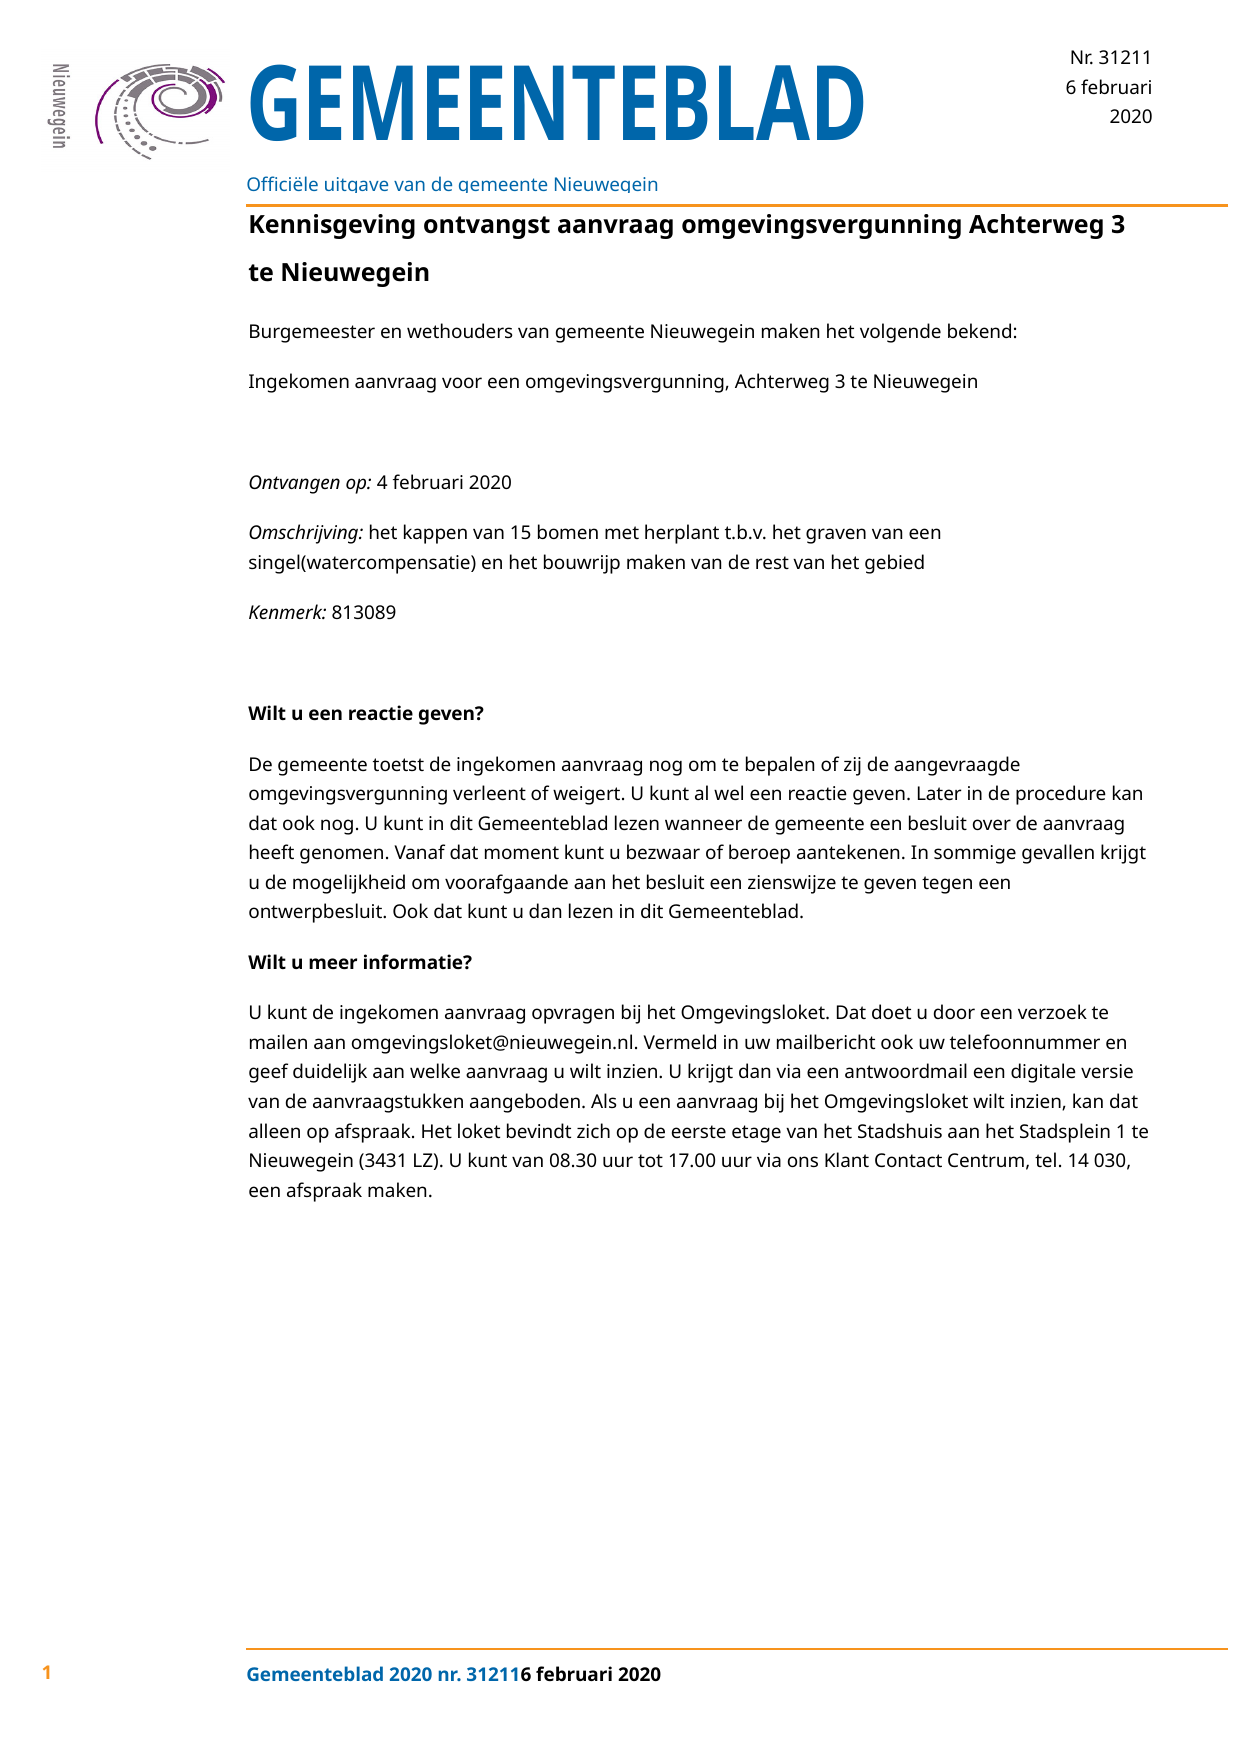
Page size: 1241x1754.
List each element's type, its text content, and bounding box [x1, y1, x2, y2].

text Wilt u meer informatie? [248, 949, 1152, 975]
text Ontvangen op: 4 februari 2020 [248, 469, 1152, 495]
text De gemeente toetst de ingekomen aanvraag nog om te bepalen of zij de aangevraagde omgevingsvergunning verleent of weigert. U kunt al wel een reactie geven. Later in de procedure kan dat ook nog. U kunt in dit Gemeenteblad lezen wanneer de gemeente een besluit over de aanvraag heeft genomen. Vanaf dat moment kunt u bezwaar of beroep aantekenen. In sommige gevallen krijgt u de mogelijkheid om voorafgaande aan het besluit een zienswijze te geven tegen een ontwerpbesluit. Ook dat kunt u dan lezen in dit Gemeenteblad. [248, 751, 1152, 924]
text Kenmerk: 813089 [248, 599, 1152, 625]
text Omschrijving: het kappen van 15 bomen met herplant t.b.v. het graven van een singel(watercompensatie) en het bouwrijp maken van de rest van het gebied [248, 519, 1152, 575]
picture [41, 47, 231, 172]
text U kunt de ingekomen aanvraag opvragen bij het Omgevingsloket. Dat doet u door een verzoek te mailen aan omgevingsloket@nieuwegein.nl. Vermeld in uw mailbericht ook uw telefoonnummer en geef duidelijk aan welke aanvraag u wilt inzien. U krijgt dan via een antwoordmail een digitale versie van de aanvraagstukken aangeboden. Als u een aanvraag bij het Omgevingsloket wilt inzien, kan dat alleen op afspraak. Het loket bevindt zich op de eerste etage van het Stadshuis aan het Stadsplein 1 te Nieuwegein (3431 LZ). U kunt van 08.30 uur tot 17.00 uur via ons Klant Contact Centrum, tel. 14 030, een afspraak maken. [248, 999, 1152, 1203]
text Wilt u een reactie geven? [248, 700, 1152, 726]
text Kennisgeving ontvangst aanvraag omgevingsvergunning Achterweg 3 te Nieuwegein [248, 207, 1152, 288]
text Ingekomen aanvraag voor een omgevingsvergunning, Achterweg 3 te Nieuwegein [248, 368, 1152, 394]
text Burgemeester en wethouders van gemeente Nieuwegein maken het volgende bekend: [248, 318, 1152, 344]
